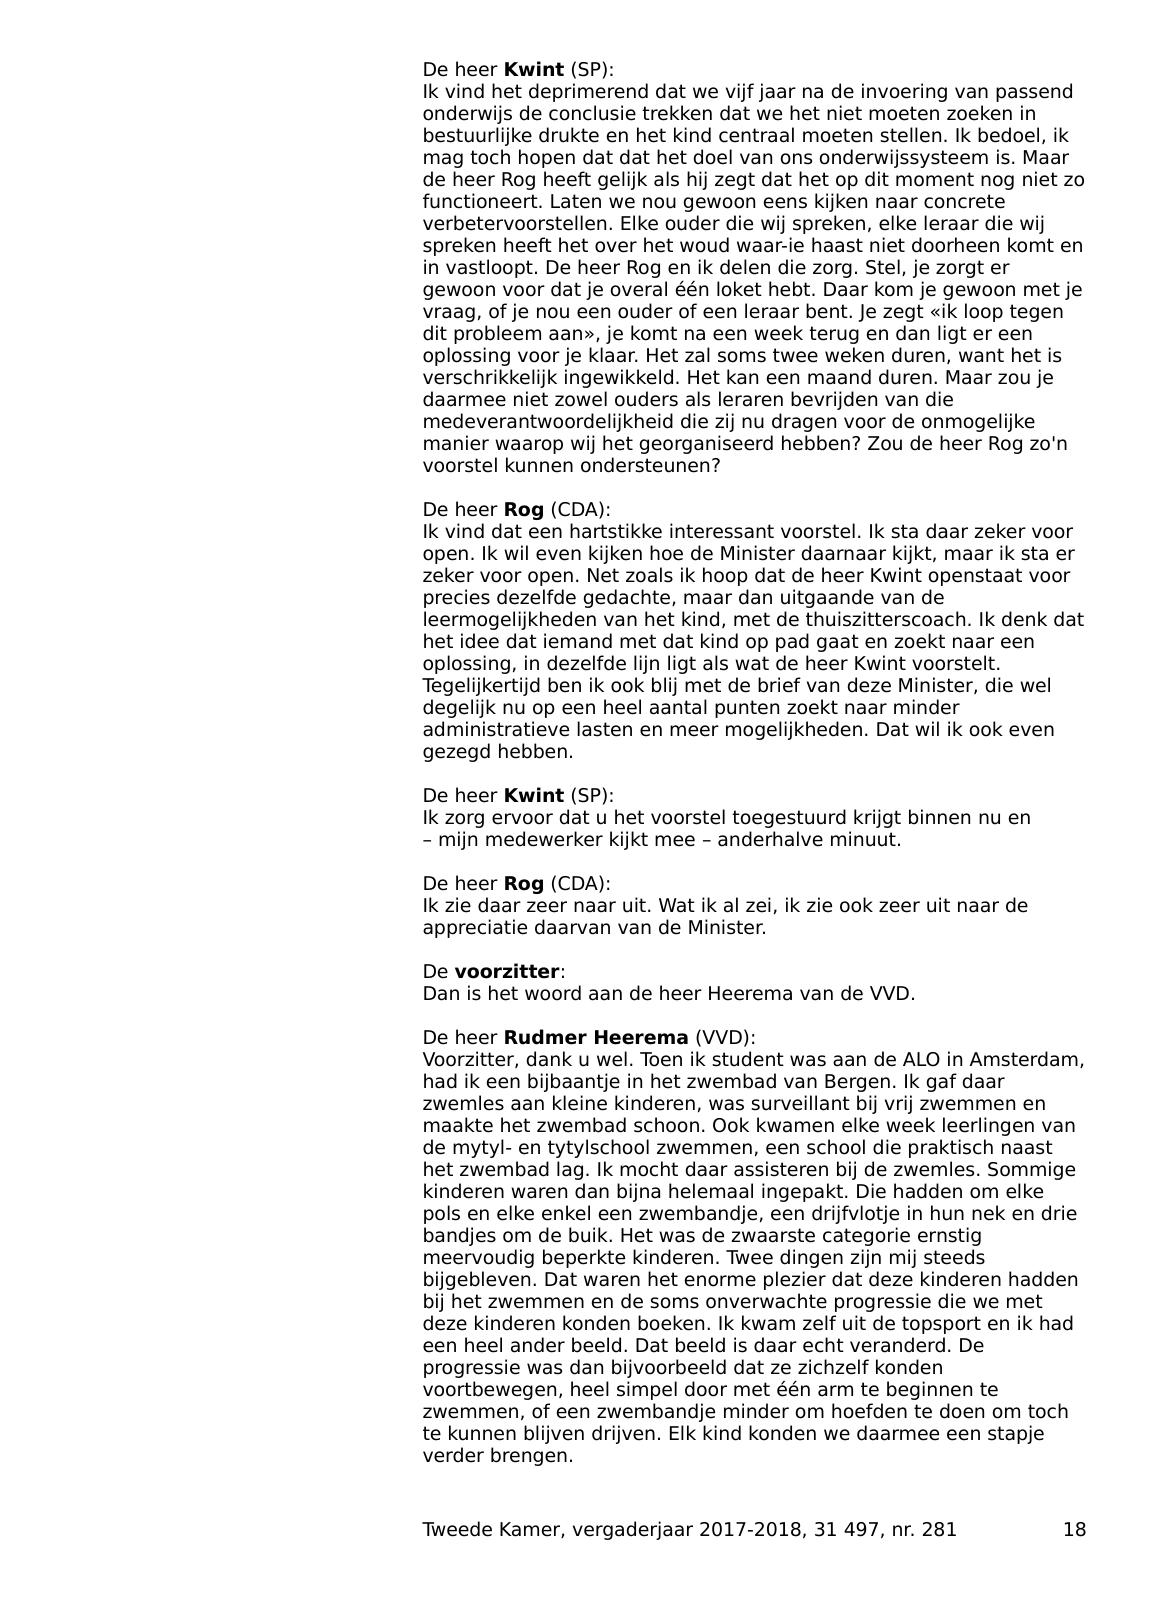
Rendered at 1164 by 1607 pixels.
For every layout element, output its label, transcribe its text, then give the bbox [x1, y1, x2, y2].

text De voorzitter: [422, 961, 1087, 983]
text Ik zorg ervoor dat u het voorstel toegestuurd krijgt binnen nu en – mijn medewerker kijkt mee – anderhalve minuut. [422, 807, 1087, 851]
text Ik vind het deprimerend dat we vijf jaar na de invoering van passend onderwijs de conclusie trekken dat we het niet moeten zoeken in bestuurlijke drukte en het kind centraal moeten stellen. Ik bedoel, ik mag toch hopen dat dat het doel van ons onderwijssysteem is. Maar de heer Rog heeft gelijk als hij zegt dat het op dit moment nog niet zo functioneert. Laten we nou gewoon eens kijken naar concrete verbetervoorstellen. Elke ouder die wij spreken, elke leraar die wij spreken heeft het over het woud waar-ie haast niet doorheen komt en in vastloopt. De heer Rog en ik delen die zorg. Stel, je zorgt er gewoon voor dat je overal één loket hebt. Daar kom je gewoon met je vraag, of je nou een ouder of een leraar bent. Je zegt «ik loop tegen dit probleem aan», je komt na een week terug en dan ligt er een oplossing voor je klaar. Het zal soms twee weken duren, want het is verschrikkelijk ingewikkeld. Het kan een maand duren. Maar zou je daarmee niet zowel ouders als leraren bevrijden van die medeverantwoordelijkheid die zij nu dragen voor de onmogelijke manier waarop wij het georganiseerd hebben? Zou de heer Rog zo'n voorstel kunnen ondersteunen? [422, 81, 1087, 477]
text Ik zie daar zeer naar uit. Wat ik al zei, ik zie ook zeer uit naar de appreciatie daarvan van de Minister. [422, 895, 1087, 939]
text Dan is het woord aan de heer Heerema van de VVD. [422, 983, 1087, 1005]
text Ik vind dat een hartstikke interessant voorstel. Ik sta daar zeker voor open. Ik wil even kijken hoe de Minister daarnaar kijkt, maar ik sta er zeker voor open. Net zoals ik hoop dat de heer Kwint openstaat voor precies dezelfde gedachte, maar dan uitgaande van de leermogelijkheden van het kind, met de thuiszitterscoach. Ik denk dat het idee dat iemand met dat kind op pad gaat en zoekt naar een oplossing, in dezelfde lijn ligt als wat de heer Kwint voorstelt. Tegelijkertijd ben ik ook blij met de brief van deze Minister, die wel degelijk nu op een heel aantal punten zoekt naar minder administratieve lasten en meer mogelijkheden. Dat wil ik ook even gezegd hebben. [422, 521, 1087, 763]
text De heer Rog (CDA): [422, 499, 1087, 521]
text De heer Kwint (SP): [422, 785, 1087, 807]
text De heer Rog (CDA): [422, 873, 1087, 895]
text De heer Rudmer Heerema (VVD): [422, 1027, 1087, 1049]
text Voorzitter, dank u wel. Toen ik student was aan de ALO in Amsterdam, had ik een bijbaantje in het zwembad van Bergen. Ik gaf daar zwemles aan kleine kinderen, was surveillant bij vrij zwemmen en maakte het zwembad schoon. Ook kwamen elke week leerlingen van de mytyl- en tytylschool zwemmen, een school die praktisch naast het zwembad lag. Ik mocht daar assisteren bij de zwemles. Sommige kinderen waren dan bijna helemaal ingepakt. Die hadden om elke pols en elke enkel een zwembandje, een drijfvlotje in hun nek en drie bandjes om de buik. Het was de zwaarste categorie ernstig meervoudig beperkte kinderen. Twee dingen zijn mij steeds bijgebleven. Dat waren het enorme plezier dat deze kinderen hadden bij het zwemmen en de soms onverwachte progressie die we met deze kinderen konden boeken. Ik kwam zelf uit de topsport en ik had een heel ander beeld. Dat beeld is daar echt veranderd. De progressie was dan bijvoorbeeld dat ze zichzelf konden voortbewegen, heel simpel door met één arm te beginnen te zwemmen, of een zwembandje minder om hoefden te doen om toch te kunnen blijven drijven. Elk kind konden we daarmee een stapje verder brengen. [422, 1049, 1087, 1467]
text De heer Kwint (SP): [422, 59, 1087, 81]
